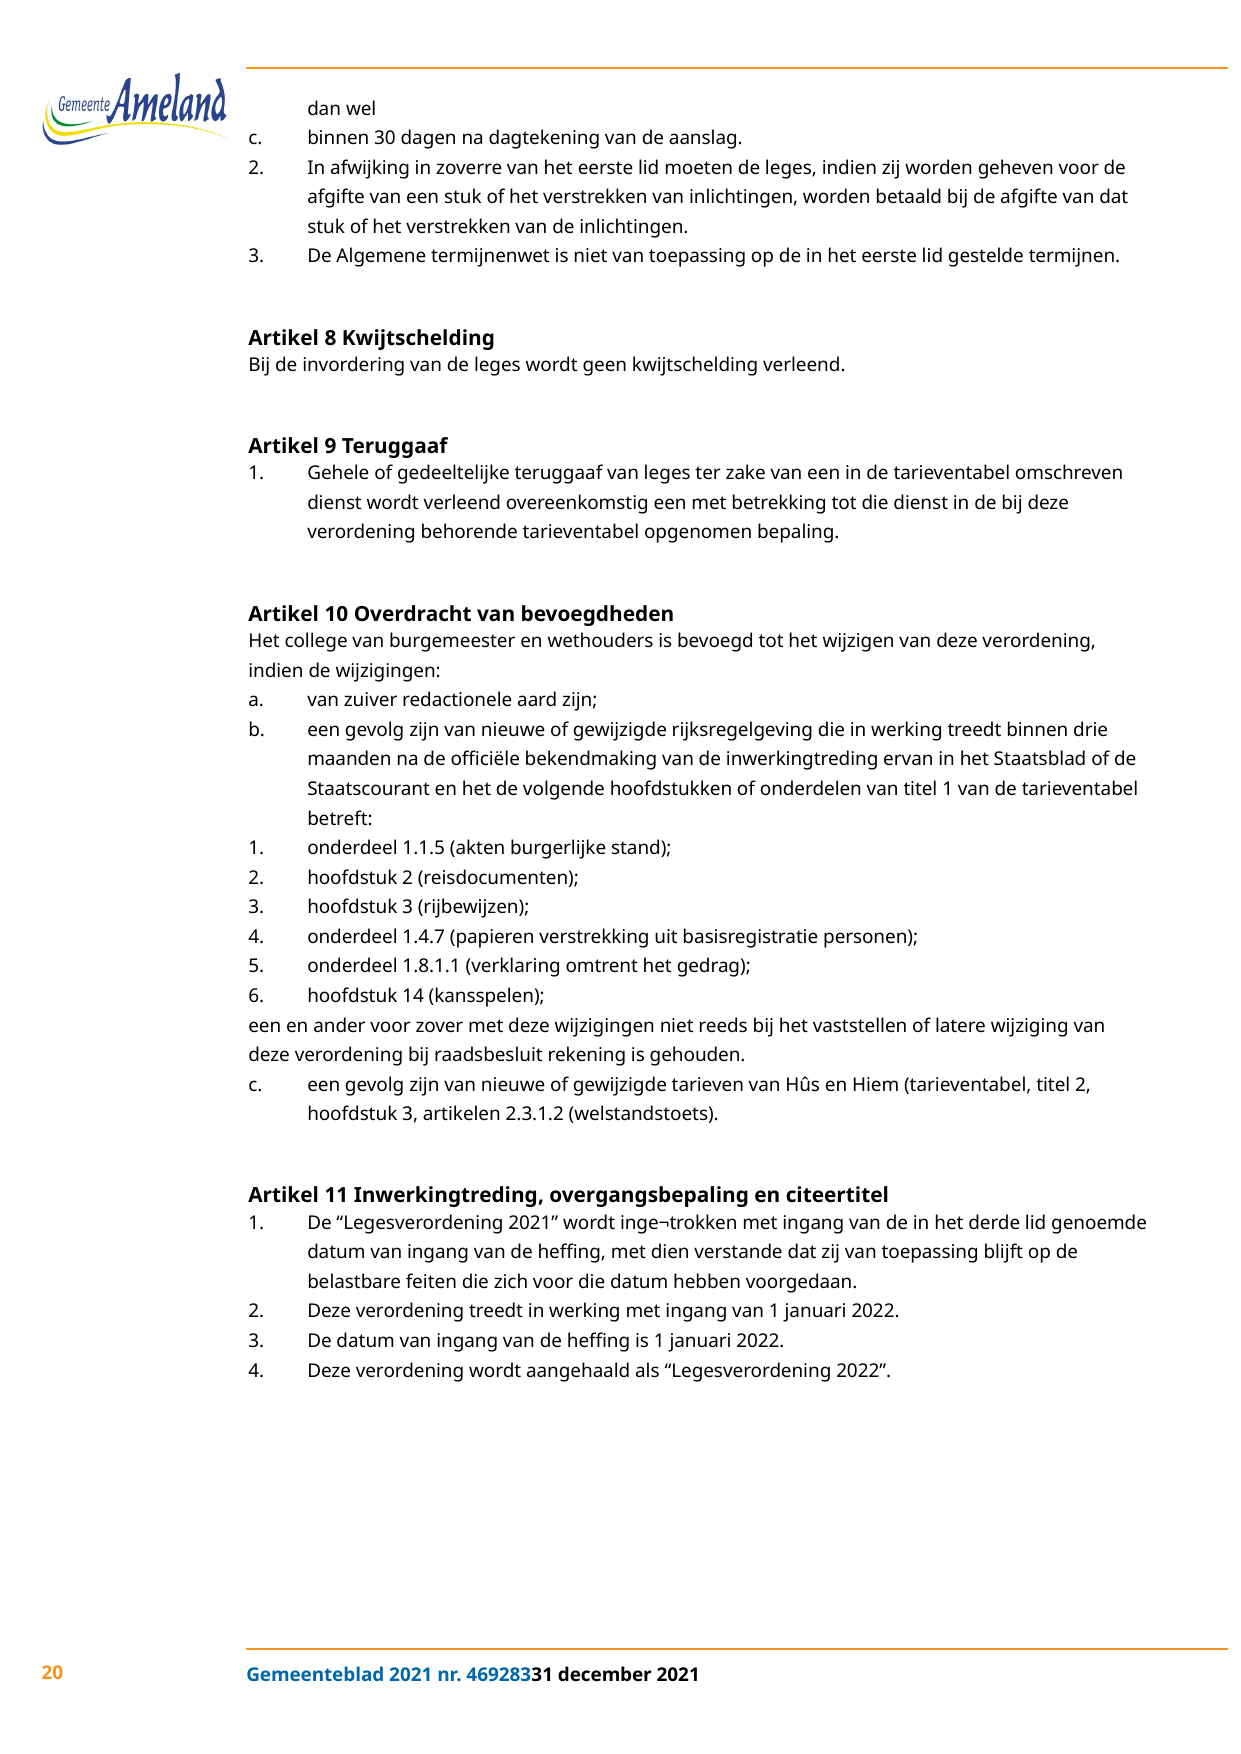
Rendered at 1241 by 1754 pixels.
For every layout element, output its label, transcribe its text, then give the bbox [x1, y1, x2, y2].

list De “Legesverordening 2021” wordt inge¬trokken met ingang van de in het derde lid genoemde datum van ingang van de heffing, met dien verstande dat zij van toepassing blijft op de belastbare feiten die zich voor die datum hebben voorgedaan. [248, 1209, 1152, 1294]
list hoofdstuk 2 (reisdocumenten); [248, 864, 1152, 889]
list onderdeel 1.4.7 (papieren verstrekking uit basisregistratie personen); [248, 923, 1152, 949]
text Het college van burgemeester en wethouders is bevoegd tot het wijzigen van deze verordening, indien de wijzigingen: [248, 627, 1152, 682]
list een gevolg zijn van nieuwe of gewijzigde tarieven van Hûs en Hiem (tarieventabel, titel 2, hoofdstuk 3, artikelen 2.3.1.2 (welstandstoets). [248, 1071, 1152, 1126]
list van zuiver redactionele aard zijn; [248, 686, 1152, 712]
list onderdeel 1.1.5 (akten burgerlijke stand); [248, 834, 1152, 860]
list binnen 30 dagen na dagtekening van de aanslag. [248, 124, 1152, 150]
list hoofdstuk 3 (rijbewijzen); [248, 893, 1152, 919]
text Artikel 9 Teruggaaf [248, 431, 1152, 459]
list Deze verordening treedt in werking met ingang van 1 januari 2022. [248, 1298, 1152, 1323]
list Gehele of gedeeltelijke teruggaaf van leges ter zake van een in de tarieventabel omschreven dienst wordt verleend overeenkomstig een met betrekking tot die dienst in de bij deze verordening behorende tarieventabel opgenomen bepaling. [248, 459, 1152, 544]
list In afwijking in zoverre van het eerste lid moeten de leges, indien zij worden geheven voor de afgifte van een stuk of het verstrekken van inlichtingen, worden betaald bij de afgifte van dat stuk of het verstrekken van de inlichtingen. [248, 154, 1152, 239]
picture [41, 47, 231, 172]
list De datum van ingang van de heffing is 1 januari 2022. [248, 1327, 1152, 1353]
list een gevolg zijn van nieuwe of gewijzigde rijksregelgeving die in werking treedt binnen drie maanden na de officiële bekendmaking van de inwerkingtreding ervan in het Staatsblad of de Staatscourant en het de volgende hoofdstukken of onderdelen van titel 1 van de tarieventabel betreft: [248, 716, 1152, 830]
text Bij de invordering van de leges wordt geen kwijtschelding verleend. [248, 351, 1152, 377]
text Artikel 10 Overdracht van bevoegdheden [248, 599, 1152, 627]
list Deze verordening wordt aangehaald als “Legesverordening 2022”. [248, 1357, 1152, 1383]
list onderdeel 1.8.1.1 (verklaring omtrent het gedrag); [248, 953, 1152, 978]
text Artikel 11 Inwerkingtreding, overgangsbepaling en citeertitel [248, 1181, 1152, 1209]
list hoofdstuk 14 (kansspelen); [248, 982, 1152, 1008]
text Artikel 8 Kwijtschelding [248, 323, 1152, 351]
list De Algemene termijnenwet is niet van toepassing op de in het eerste lid gestelde termijnen. [248, 243, 1152, 268]
list dan wel [248, 95, 1152, 121]
text een en ander voor zover met deze wijzigingen niet reeds bij het vaststellen of latere wijziging van deze verordening bij raadsbesluit rekening is gehouden. [248, 1012, 1152, 1067]
